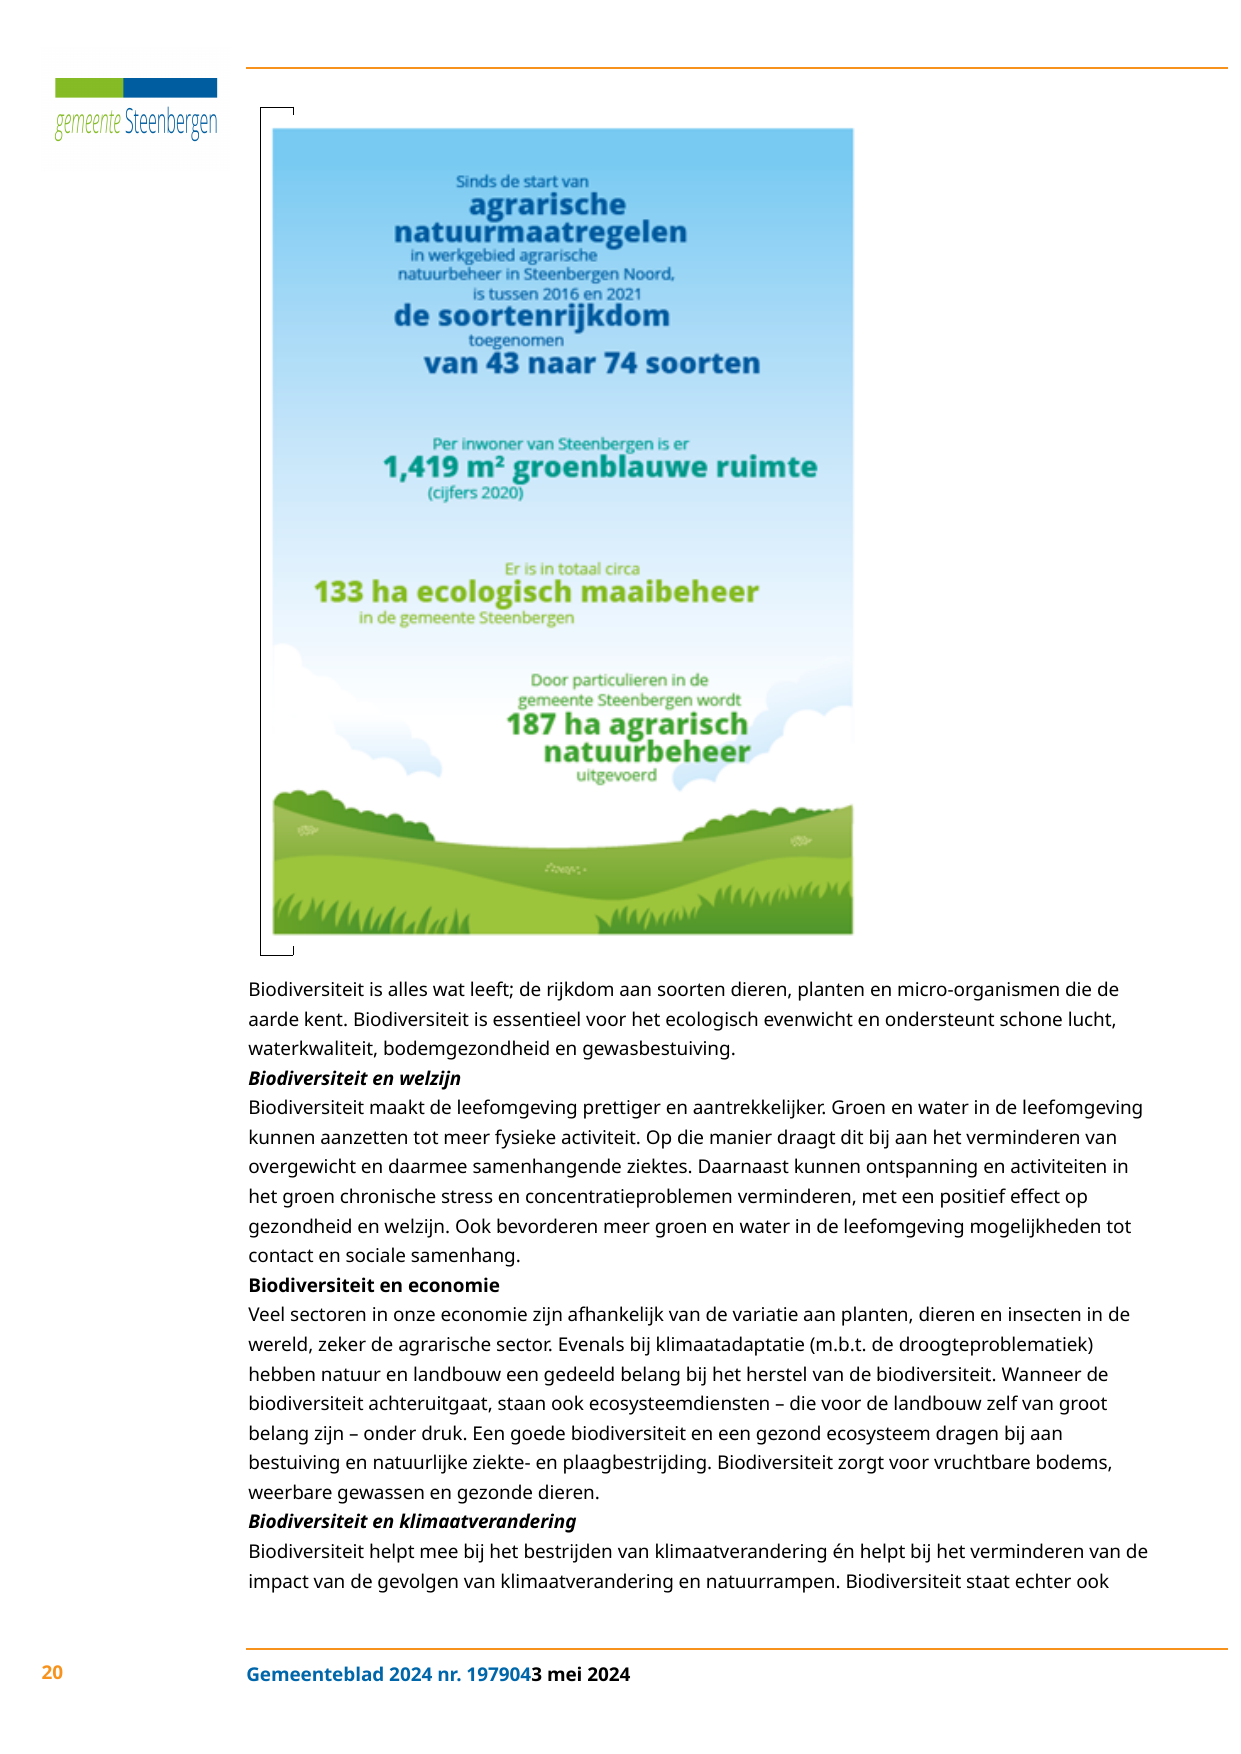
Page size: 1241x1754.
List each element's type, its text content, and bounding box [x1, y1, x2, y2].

picture [268, 115, 860, 946]
text Biodiversiteit maakt de leefomgeving prettiger en aantrekkelijker. Groen en water in de leefomgeving kunnen aanzetten tot meer fysieke activiteit. Op die manier draagt dit bij aan het verminderen van overgewicht en daarmee samenhangende ziektes. Daarnaast kunnen ontspanning en activiteiten in het groen chronische stress en concentratieproblemen verminderen, met een positief effect op gezondheid en welzijn. Ook bevorderen meer groen en water in de leefomgeving mogelijkheden tot contact en sociale samenhang. [248, 1094, 1152, 1268]
text Biodiversiteit en welzijn [248, 1065, 1152, 1091]
picture [41, 47, 231, 172]
text Biodiversiteit is alles wat leeft; de rijkdom aan soorten dieren, planten en micro-organismen die de aarde kent. Biodiversiteit is essentieel voor het ecologisch evenwicht en ondersteunt schone lucht, waterkwaliteit, bodemgezondheid en gewasbestuiving. [248, 976, 1152, 1061]
text Biodiversiteit helpt mee bij het bestrijden van klimaatverandering én helpt bij het verminderen van de impact van de gevolgen van klimaatverandering en natuurrampen. Biodiversiteit staat echter ook [248, 1538, 1152, 1594]
text Veel sectoren in onze economie zijn afhankelijk van de variatie aan planten, dieren en insecten in de wereld, zeker de agrarische sector. Evenals bij klimaatadaptatie (m.b.t. de droogteproblematiek) hebben natuur en landbouw een gedeeld belang bij het herstel van de biodiversiteit. Wanneer de biodiversiteit achteruitgaat, staan ook ecosysteemdiensten – die voor de landbouw zelf van groot belang zijn – onder druk. Een goede biodiversiteit en een gezond ecosysteem dragen bij aan bestuiving en natuurlijke ziekte- en plaagbestrijding. Biodiversiteit zorgt voor vruchtbare bodems, weerbare gewassen en gezonde dieren. [248, 1302, 1152, 1505]
text Biodiversiteit en economie [248, 1272, 1152, 1298]
text Biodiversiteit en klimaatverandering [248, 1509, 1152, 1534]
